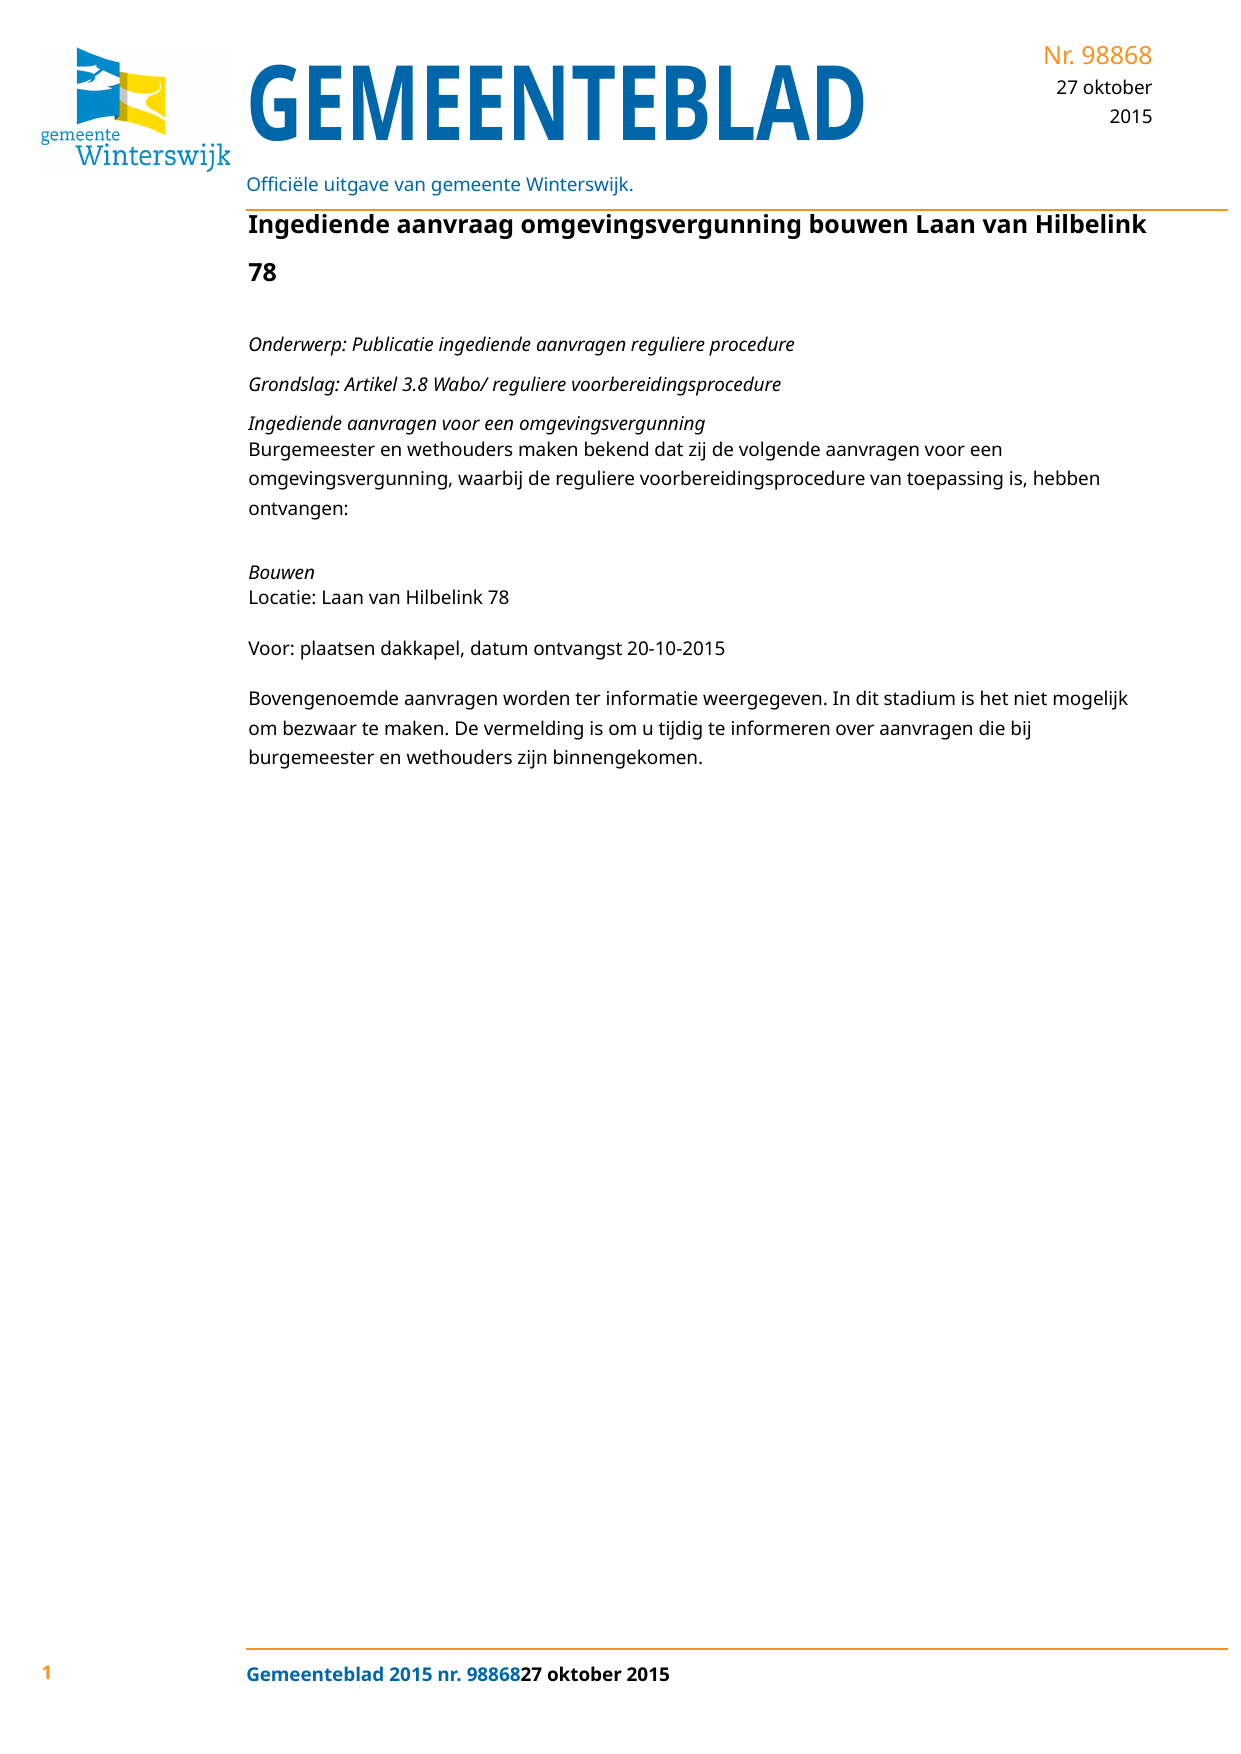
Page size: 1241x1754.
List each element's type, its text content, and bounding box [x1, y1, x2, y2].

picture [225, 153, 231, 162]
text Grondslag: Artikel 3.8 Wabo/ reguliere voorbereidingsprocedure [248, 371, 1152, 396]
text Voor: plaatsen dakkapel, datum ontvangst 20-10-2015 [248, 635, 1152, 661]
text Locatie: Laan van Hilbelink 78 [248, 584, 1152, 610]
picture [41, 47, 231, 172]
text Ingediende aanvraag omgevingsvergunning bouwen Laan van Hilbelink 78 [248, 211, 1152, 288]
text Onderwerp: Publicatie ingediende aanvragen reguliere procedure [248, 331, 1152, 357]
text Ingediende aanvragen voor een omgevingsvergunning [248, 410, 1152, 436]
text Bovengenoemde aanvragen worden ter informatie weergegeven. In dit stadium is het niet mogelijk om bezwaar te maken. De vermelding is om u tijdig te informeren over aanvragen die bij burgemeester en wethouders zijn binnengekomen. [248, 685, 1152, 770]
text Bouwen [248, 559, 1152, 584]
text Burgemeester en wethouders maken bekend dat zij de volgende aanvragen voor een omgevingsvergunning, waarbij de reguliere voorbereidingsprocedure van toepassing is, hebben ontvangen: [248, 436, 1152, 521]
